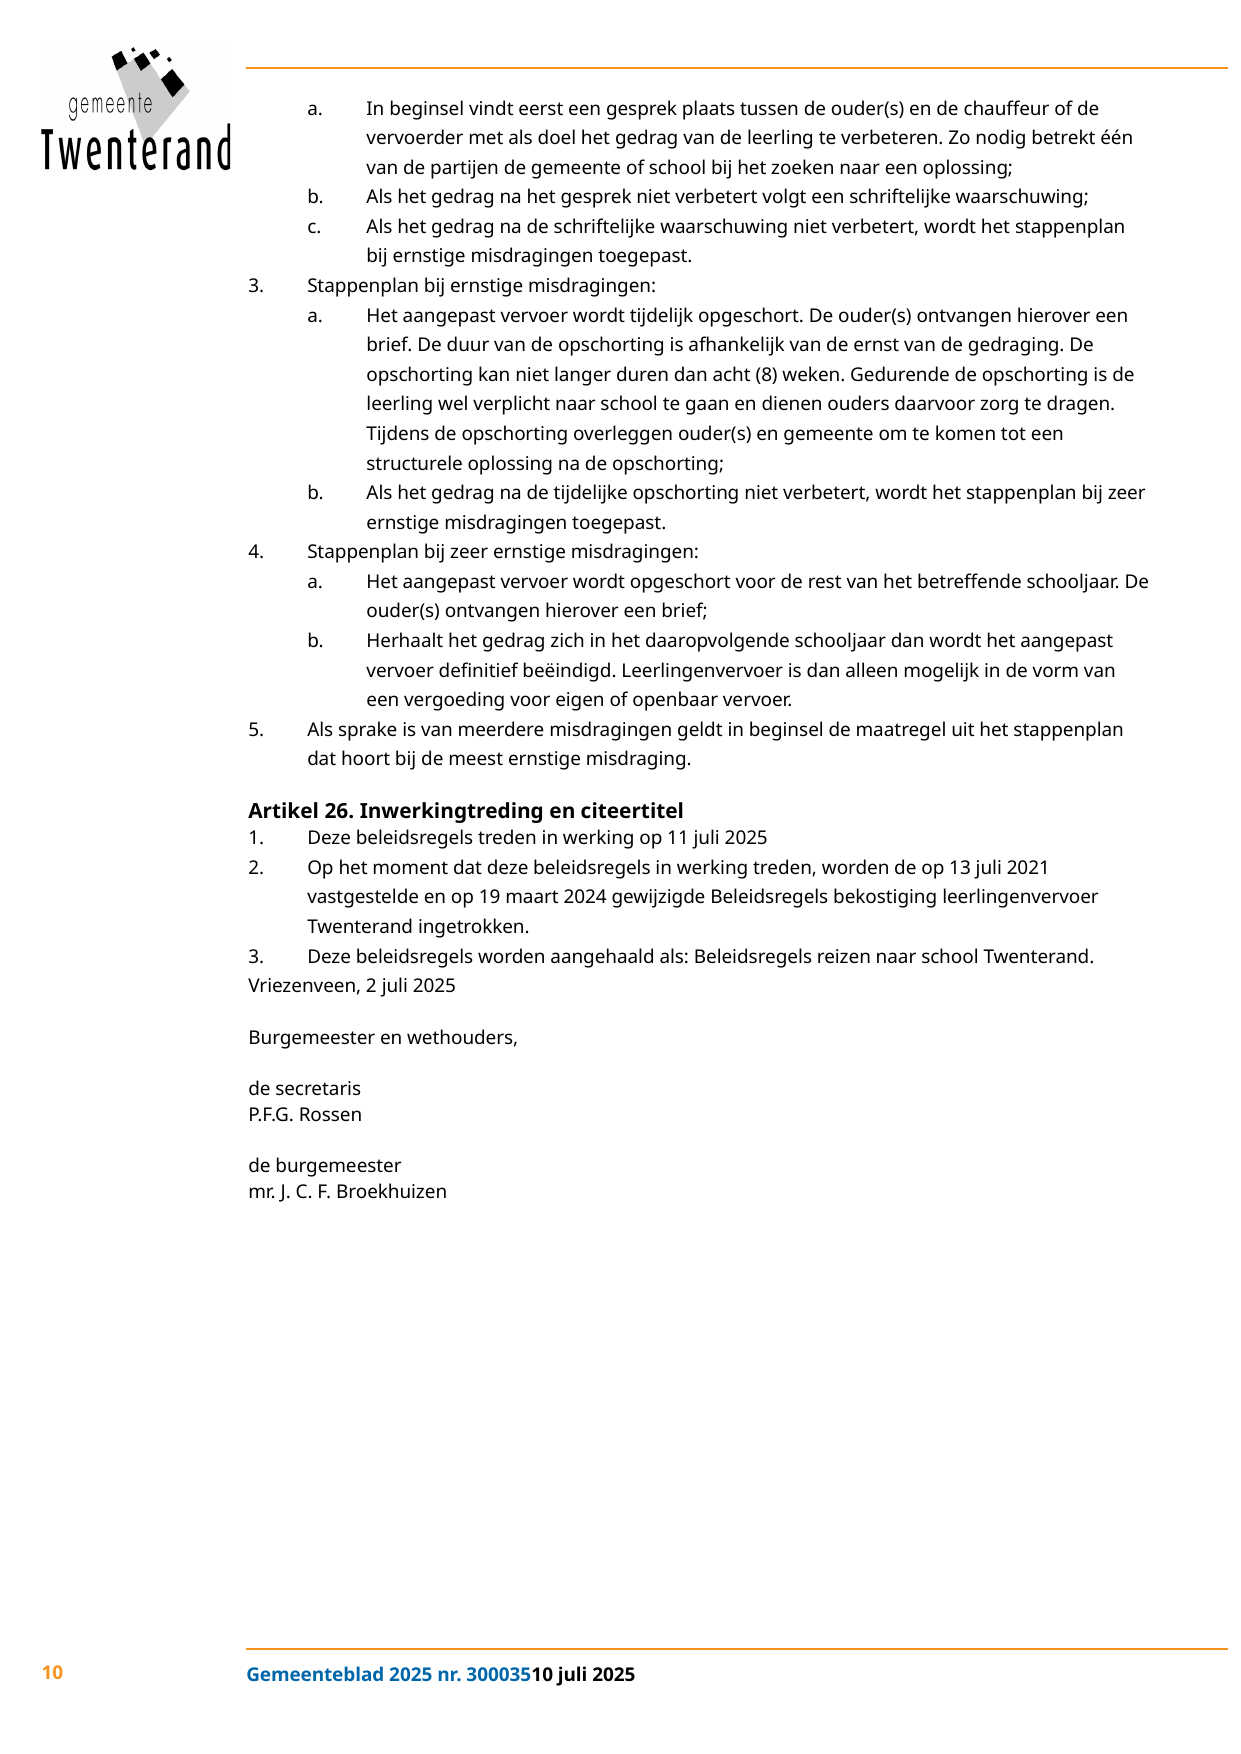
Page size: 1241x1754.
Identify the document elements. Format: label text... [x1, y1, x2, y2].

list Op het moment dat deze beleidsregels in werking treden, worden de op 13 juli 2021 vastgestelde en op 19 maart 2024 gewijzigde Beleidsregels bekostiging leerlingenvervoer Twenterand ingetrokken. [248, 854, 1152, 939]
list Als het gedrag na de schriftelijke waarschuwing niet verbetert, wordt het stappenplan bij ernstige misdragingen toegepast. [307, 213, 1152, 268]
list Stappenplan bij zeer ernstige misdragingen: [248, 538, 1152, 564]
text de secretaris [248, 1075, 1152, 1101]
list Als het gedrag na het gesprek niet verbetert volgt een schriftelijke waarschuwing; [307, 183, 1152, 209]
list Als het gedrag na de tijdelijke opschorting niet verbetert, wordt het stappenplan bij zeer ernstige misdragingen toegepast. [307, 479, 1152, 535]
list Het aangepast vervoer wordt tijdelijk opgeschort. De ouder(s) ontvangen hierover een brief. De duur van de opschorting is afhankelijk van de ernst van de gedraging. De opschorting kan niet langer duren dan acht (8) weken. Gedurende de opschorting is de leerling wel verplicht naar school te gaan en dienen ouders daarvoor zorg te dragen. Tijdens de opschorting overleggen ouder(s) en gemeente om te komen tot een structurele oplossing na de opschorting; [307, 302, 1152, 476]
text mr. J. C. F. Broekhuizen [248, 1178, 1152, 1204]
list Deze beleidsregels worden aangehaald als: Beleidsregels reizen naar school Twenterand. [248, 943, 1152, 968]
list Deze beleidsregels treden in werking op 11 juli 2025 [248, 824, 1152, 850]
list Het aangepast vervoer wordt opgeschort voor de rest van het betreffende schooljaar. De ouder(s) ontvangen hierover een brief; [307, 568, 1152, 623]
text Vriezenveen, 2 juli 2025 [248, 972, 1152, 998]
list Herhaalt het gedrag zich in het daaropvolgende schooljaar dan wordt het aangepast vervoer definitief beëindigd. Leerlingenvervoer is dan alleen mogelijk in de vorm van een vergoeding voor eigen of openbaar vervoer. [307, 627, 1152, 712]
list Stappenplan bij ernstige misdragingen: [248, 272, 1152, 298]
text Artikel 26. Inwerkingtreding en citeertitel [248, 796, 1152, 824]
list Als sprake is van meerdere misdragingen geldt in beginsel de maatregel uit het stappenplan dat hoort bij de meest ernstige misdraging. [248, 716, 1152, 771]
picture [41, 47, 231, 172]
text Burgemeester en wethouders, [248, 1024, 1152, 1049]
text P.F.G. Rossen [248, 1101, 1152, 1127]
text de burgemeester [248, 1152, 1152, 1178]
list In beginsel vindt eerst een gesprek plaats tussen de ouder(s) en de chauffeur of de vervoerder met als doel het gedrag van de leerling te verbeteren. Zo nodig betrekt één van de partijen de gemeente of school bij het zoeken naar een oplossing; [307, 95, 1152, 180]
